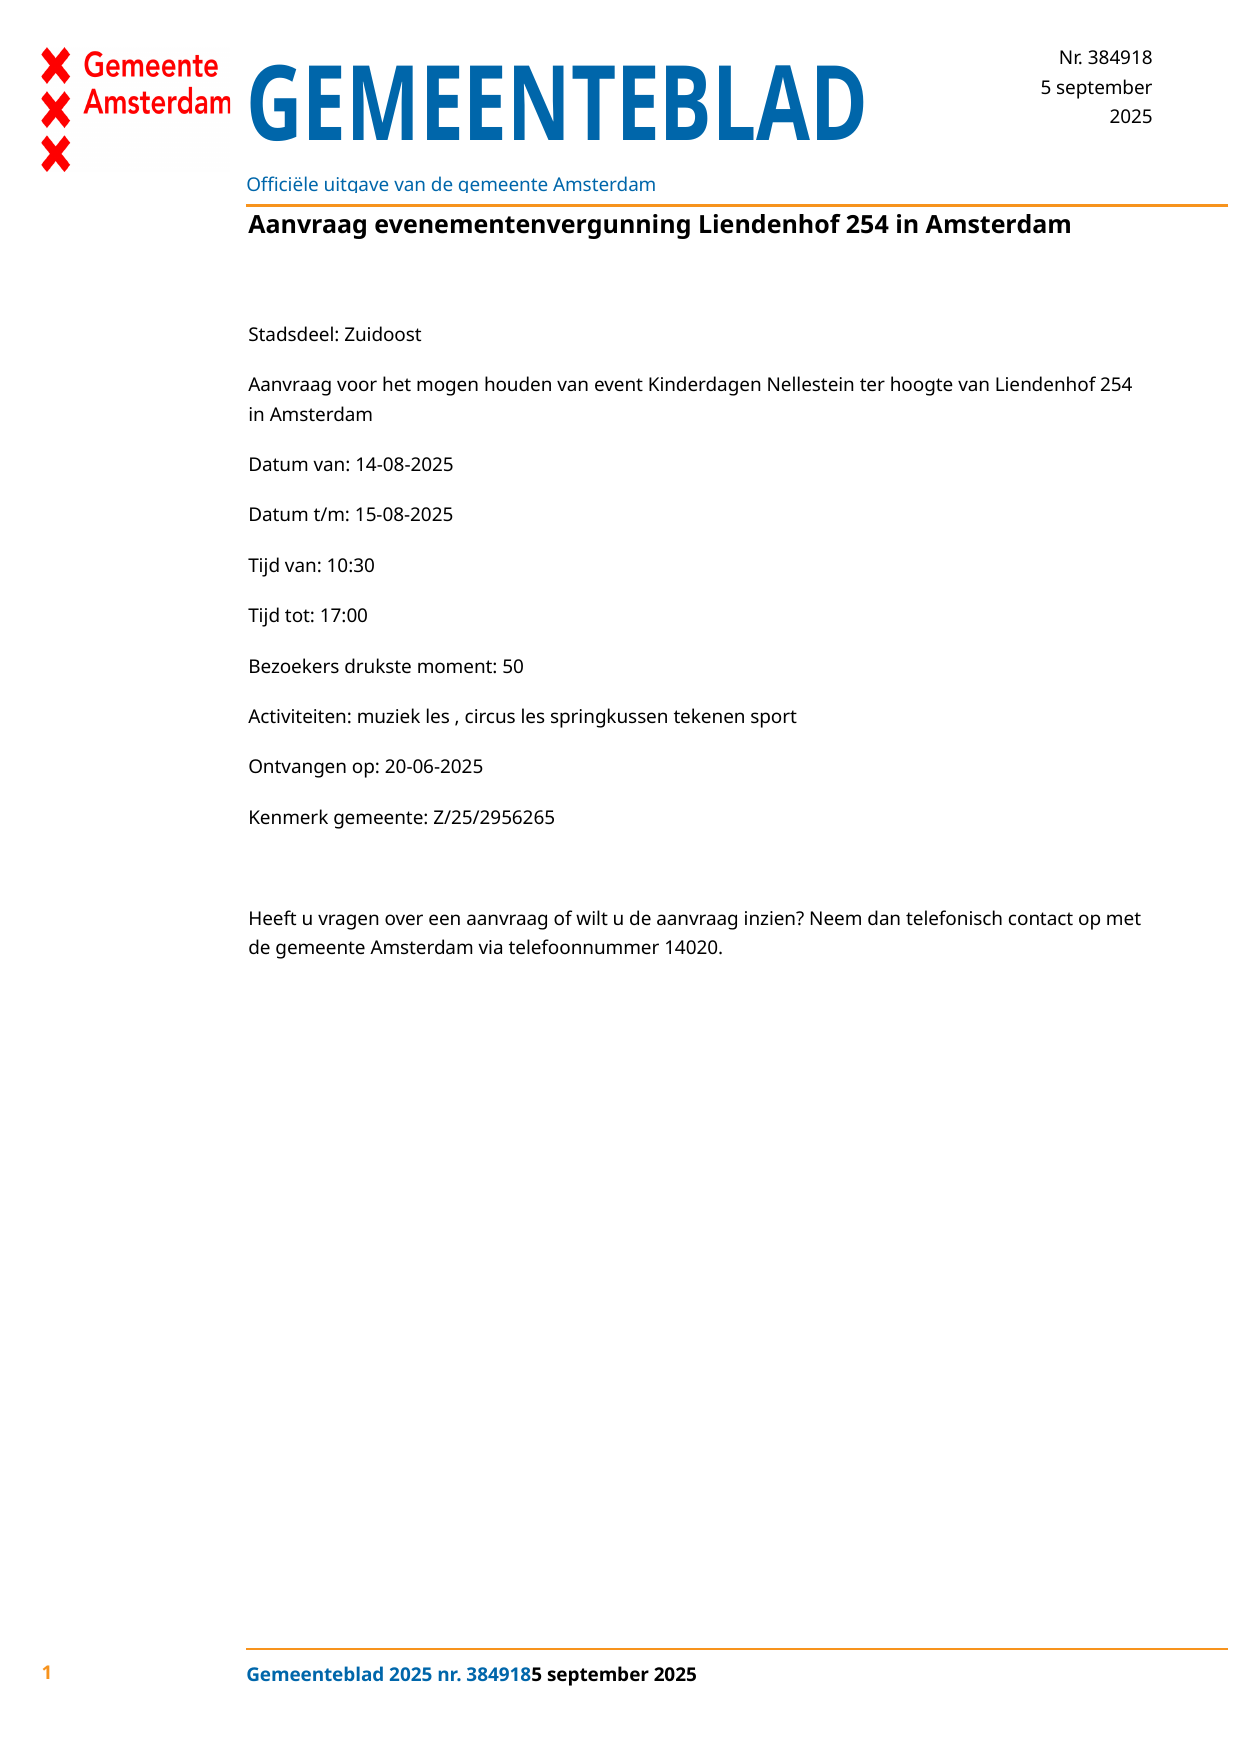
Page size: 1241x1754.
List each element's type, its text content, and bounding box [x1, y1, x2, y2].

text Aanvraag voor het mogen houden van event Kinderdagen Nellestein ter hoogte van Liendenhof 254 in Amsterdam [248, 371, 1152, 426]
text Kenmerk gemeente: Z/25/2956265 [248, 804, 1152, 830]
text Tijd tot: 17:00 [248, 602, 1152, 628]
text Stadsdeel: Zuidoost [248, 321, 1152, 346]
text Tijd van: 10:30 [248, 552, 1152, 578]
text Bezoekers drukste moment: 50 [248, 653, 1152, 678]
text Datum van: 14-08-2025 [248, 451, 1152, 477]
text Aanvraag evenementenvergunning Liendenhof 254 in Amsterdam [248, 207, 1152, 241]
picture [41, 47, 231, 172]
text Heeft u vragen over een aanvraag of wilt u de aanvraag inzien? Neem dan telefonisch contact op met de gemeente Amsterdam via telefoonnummer 14020. [248, 905, 1152, 960]
text Ontvangen op: 20-06-2025 [248, 754, 1152, 779]
text Activiteiten: muziek les , circus les springkussen tekenen sport [248, 703, 1152, 729]
text Datum t/m: 15-08-2025 [248, 502, 1152, 527]
